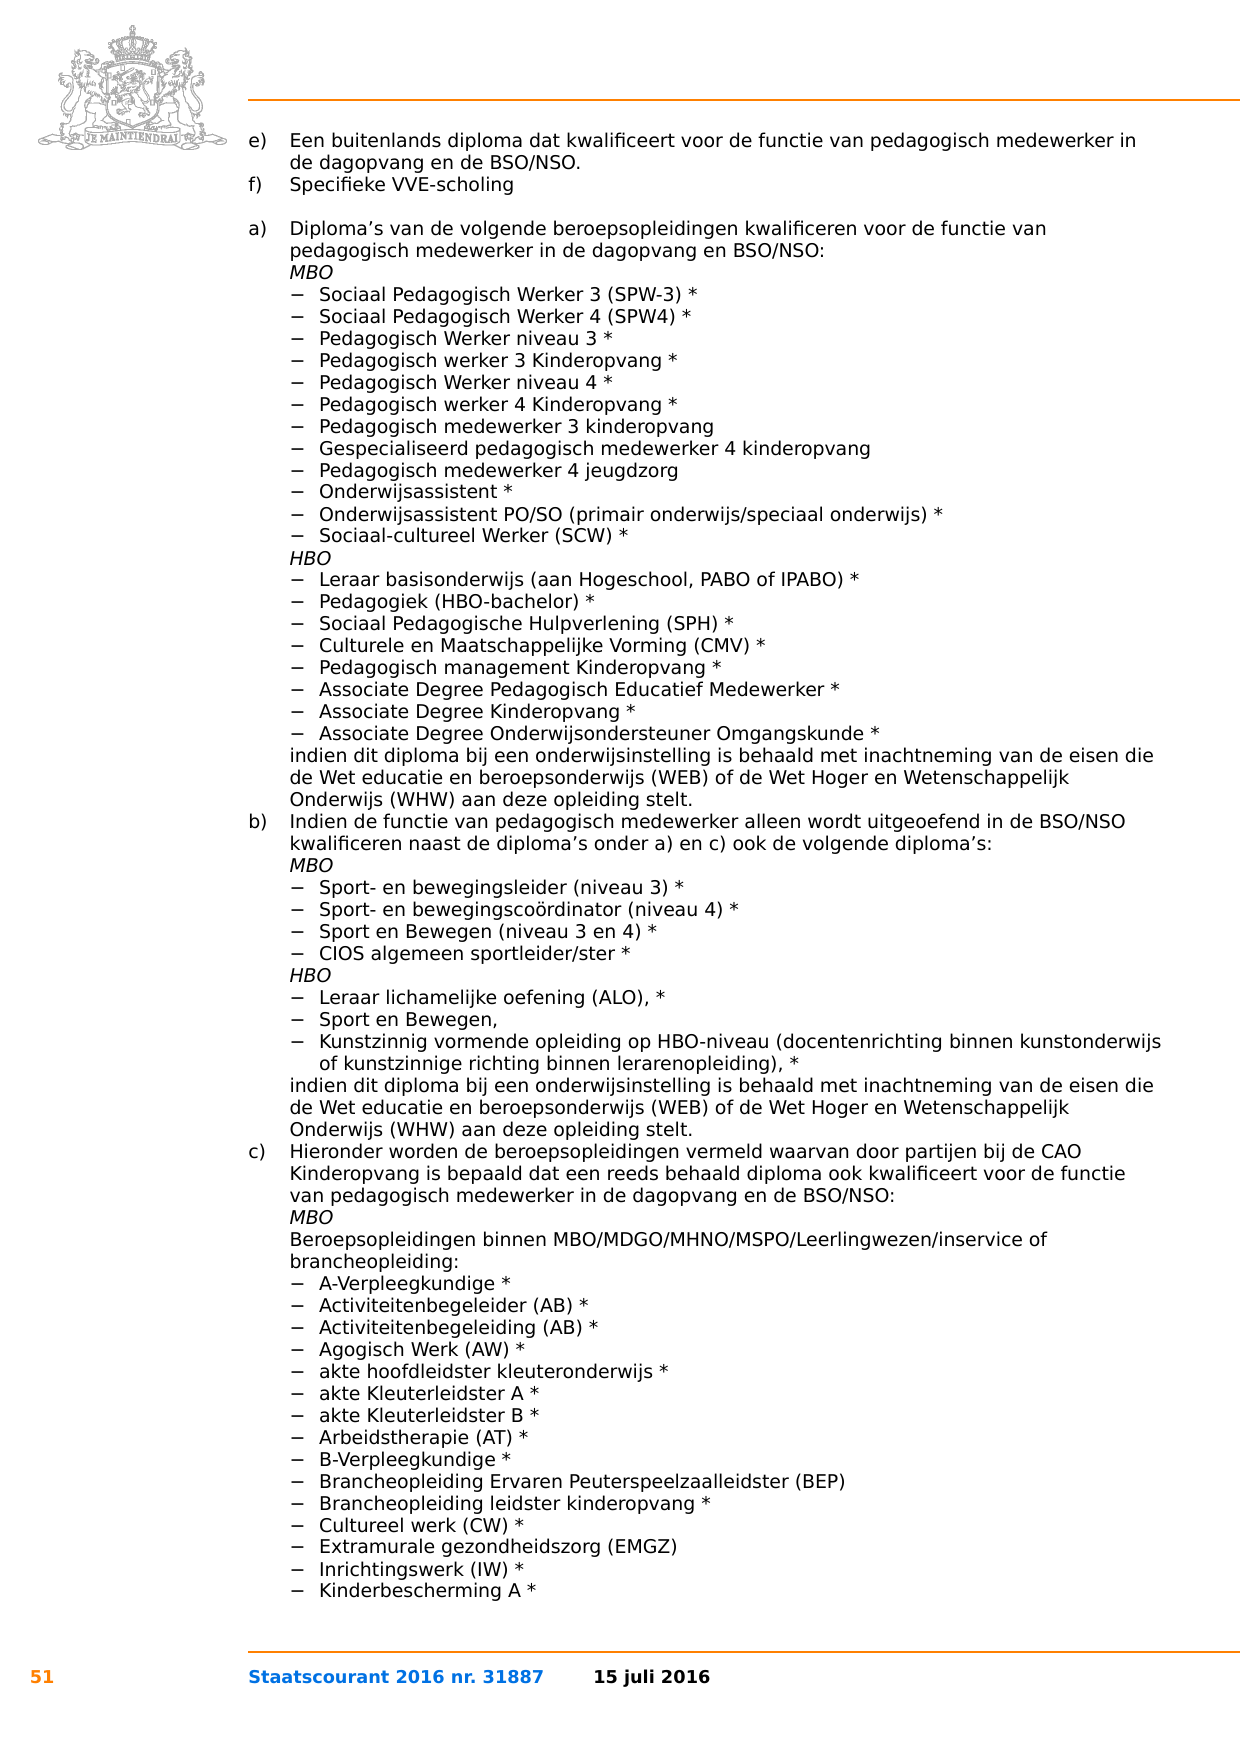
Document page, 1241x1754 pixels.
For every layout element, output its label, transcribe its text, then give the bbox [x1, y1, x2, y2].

text b) Indien de functie van pedagogisch medewerker alleen wordt uitgeoefend in de BSO/NSO kwalificeren naast de diploma’s onder a) en c) ook de volgende diploma’s: [248, 811, 1163, 855]
text − Sport- en bewegingscoördinator (niveau 4) * [289, 899, 1163, 921]
text − Cultureel werk (CW) * [289, 1514, 1163, 1536]
text − Gespecialiseerd pedagogisch medewerker 4 kinderopvang [289, 437, 1163, 459]
text − Sport en Bewegen, [289, 1009, 1163, 1031]
text − Agogisch Werk (AW) * [289, 1339, 1163, 1361]
text − Pedagogisch management Kinderopvang * [289, 657, 1163, 679]
text − Sociaal-cultureel Werker (SCW) * [289, 525, 1163, 547]
text − Pedagogiek (HBO-bachelor) * [289, 591, 1163, 613]
text − A-Verpleegkundige * [289, 1273, 1163, 1295]
text Beroepsopleidingen binnen MBO/MDGO/MHNO/MSPO/Leerlingwezen/inservice of brancheopleiding: [289, 1229, 1163, 1273]
text MBO [289, 1207, 1163, 1229]
text − Associate Degree Pedagogisch Educatief Medewerker * [289, 679, 1163, 701]
text − Sport en Bewegen (niveau 3 en 4) * [289, 921, 1163, 943]
text a) Diploma’s van de volgende beroepsopleidingen kwalificeren voor de functie van pedagogisch medewerker in de dagopvang en BSO/NSO: [248, 218, 1163, 262]
text − Pedagogisch medewerker 3 kinderopvang [289, 416, 1163, 437]
text − CIOS algemeen sportleider/ster * [289, 943, 1163, 965]
text − akte Kleuterleidster A * [289, 1383, 1163, 1404]
text MBO [289, 855, 1163, 877]
text − Sociaal Pedagogisch Werker 4 (SPW4) * [289, 306, 1163, 328]
text − Pedagogisch Werker niveau 4 * [289, 372, 1163, 393]
text − Onderwijsassistent PO/SO (primair onderwijs/speciaal onderwijs) * [289, 503, 1163, 525]
text − Culturele en Maatschappelijke Vorming (CMV) * [289, 635, 1163, 657]
text − Associate Degree Onderwijsondersteuner Omgangskunde * [289, 723, 1163, 745]
text − Sport- en bewegingsleider (niveau 3) * [289, 877, 1163, 899]
text − Kinderbescherming A * [289, 1580, 1163, 1602]
text HBO [289, 965, 1163, 987]
text − Pedagogisch werker 4 Kinderopvang * [289, 393, 1163, 416]
text − Sociaal Pedagogisch Werker 3 (SPW-3) * [289, 284, 1163, 306]
text − Activiteitenbegeleiding (AB) * [289, 1317, 1163, 1339]
text − akte Kleuterleidster B * [289, 1404, 1163, 1427]
text − Onderwijsassistent * [289, 481, 1163, 503]
text f) Specifieke VVE-scholing [248, 174, 1163, 196]
text − Kunstzinnig vormende opleiding op HBO-niveau (docentenrichting binnen kunstonderwijs of kunstzinnige richting binnen lerarenopleiding), * [289, 1031, 1163, 1075]
text − Pedagogisch werker 3 Kinderopvang * [289, 349, 1163, 372]
text indien dit diploma bij een onderwijsinstelling is behaald met inachtneming van de eisen die de Wet educatie en beroepsonderwijs (WEB) of de Wet Hoger en Wetenschappelijk Onderwijs (WHW) aan deze opleiding stelt. [289, 1075, 1163, 1141]
text − akte hoofdleidster kleuteronderwijs * [289, 1361, 1163, 1383]
text − Extramurale gezondheidszorg (EMGZ) [289, 1536, 1163, 1558]
text − Brancheopleiding Ervaren Peuterspeelzaalleidster (BEP) [289, 1471, 1163, 1492]
text MBO [289, 262, 1163, 284]
text − Activiteitenbegeleider (AB) * [289, 1295, 1163, 1317]
text − Sociaal Pedagogische Hulpverlening (SPH) * [289, 613, 1163, 635]
text e) Een buitenlands diploma dat kwalificeert voor de functie van pedagogisch medewerker in de dagopvang en de BSO/NSO. [248, 130, 1163, 174]
text − Brancheopleiding leidster kinderopvang * [289, 1492, 1163, 1514]
text indien dit diploma bij een onderwijsinstelling is behaald met inachtneming van de eisen die de Wet educatie en beroepsonderwijs (WEB) of de Wet Hoger en Wetenschappelijk Onderwijs (WHW) aan deze opleiding stelt. [289, 745, 1163, 811]
text − Leraar basisonderwijs (aan Hogeschool, PABO of IPABO) * [289, 569, 1163, 591]
text − Pedagogisch Werker niveau 3 * [289, 328, 1163, 349]
text c) Hieronder worden de beroepsopleidingen vermeld waarvan door partijen bij de CAO Kinderopvang is bepaald dat een reeds behaald diploma ook kwalificeert voor de functie van pedagogisch medewerker in de dagopvang en de BSO/NSO: [248, 1141, 1163, 1207]
text − Leraar lichamelijke oefening (ALO), * [289, 987, 1163, 1009]
text − Inrichtingswerk (IW) * [289, 1558, 1163, 1580]
text − B-Verpleegkundige * [289, 1448, 1163, 1471]
text − Associate Degree Kinderopvang * [289, 701, 1163, 723]
picture [38, 25, 227, 150]
text − Arbeidstherapie (AT) * [289, 1427, 1163, 1448]
text HBO [289, 547, 1163, 569]
text − Pedagogisch medewerker 4 jeugdzorg [289, 459, 1163, 481]
